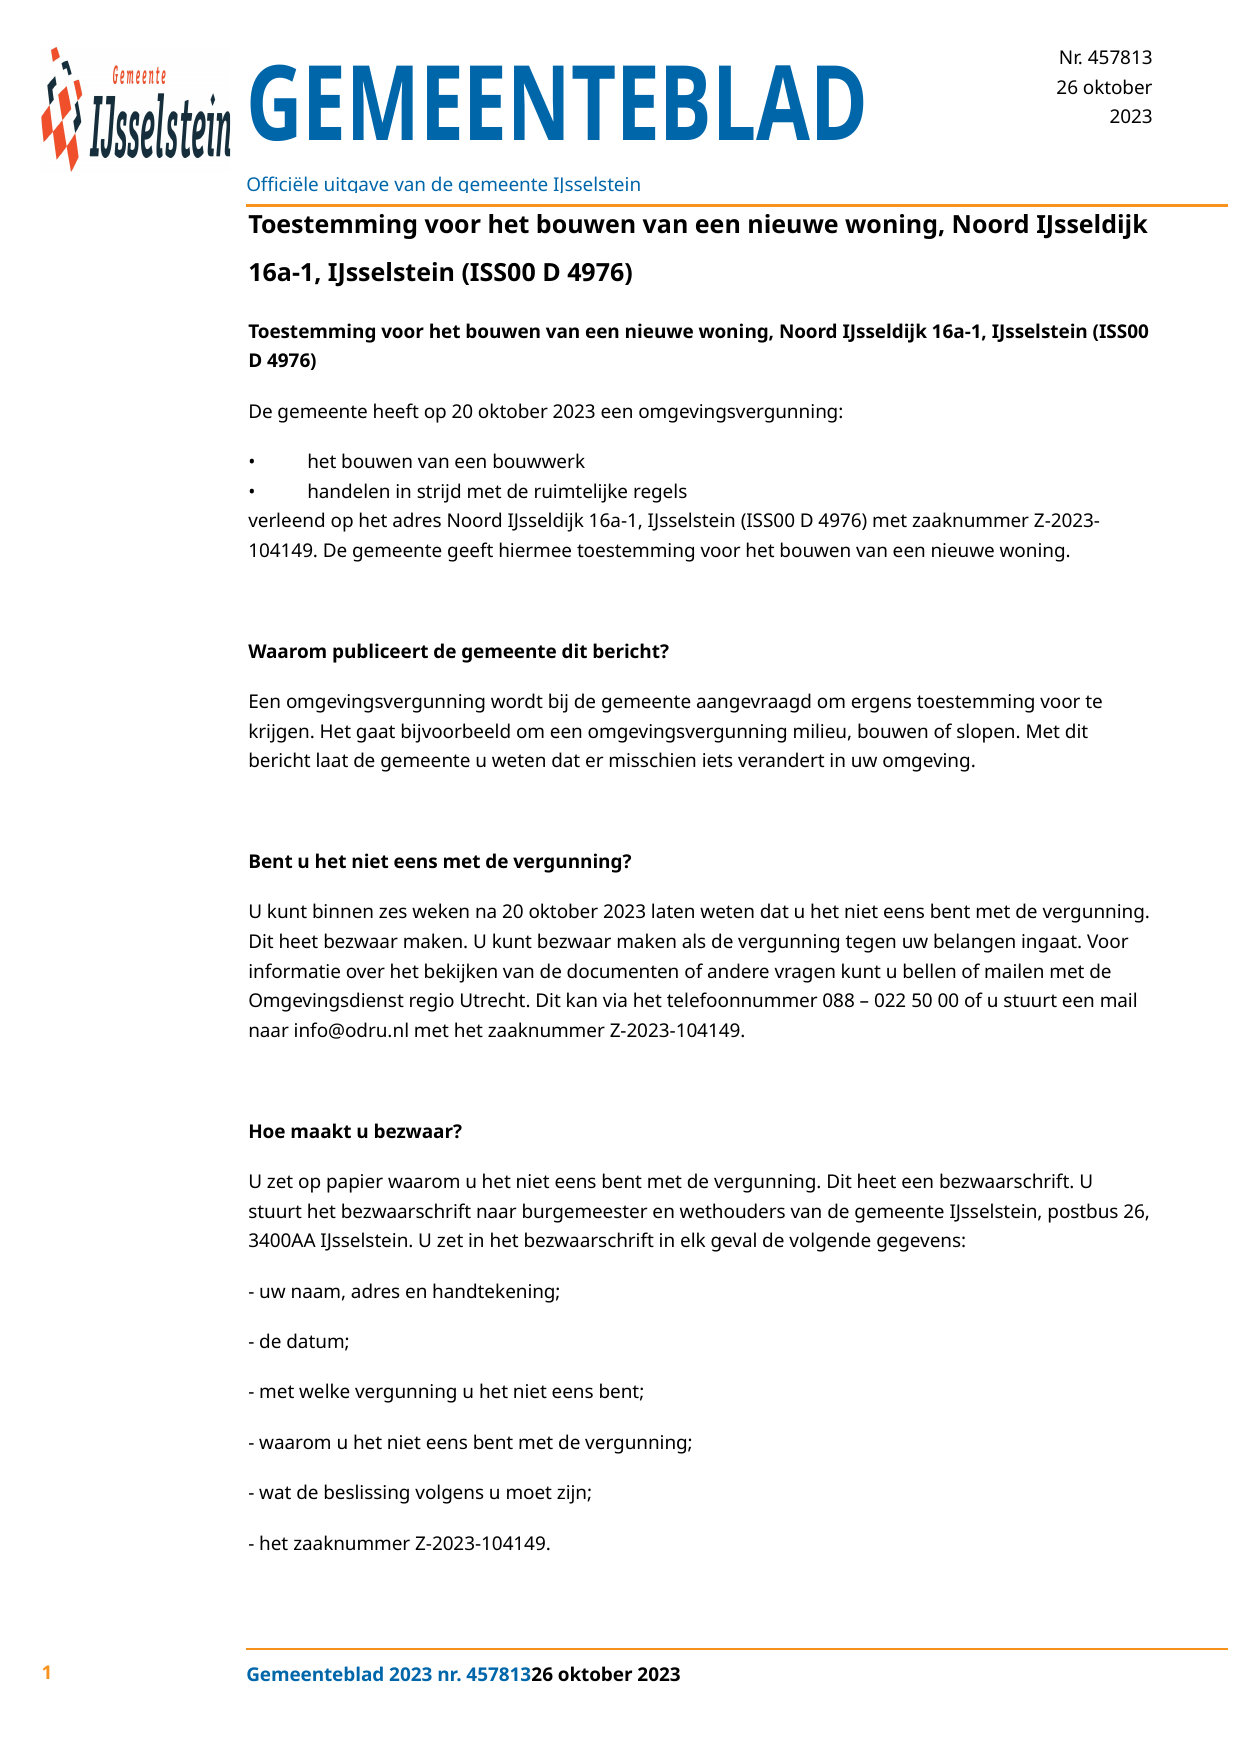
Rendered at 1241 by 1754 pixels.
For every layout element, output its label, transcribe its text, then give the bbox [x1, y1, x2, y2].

text Toestemming voor het bouwen van een nieuwe woning, Noord IJsseldijk 16a-1, IJsselstein (ISS00 D 4976) [248, 207, 1152, 288]
text - het zaaknummer Z-2023-104149. [248, 1530, 1152, 1556]
list het bouwen van een bouwwerk [248, 448, 1152, 474]
list handelen in strijd met de ruimtelijke regels [248, 478, 1152, 504]
text - met welke vergunning u het niet eens bent; [248, 1379, 1152, 1404]
text U zet op papier waarom u het niet eens bent met de vergunning. Dit heet een bezwaarschrift. U stuurt het bezwaarschrift naar burgemeester en wethouders van de gemeente IJsselstein, postbus 26, 3400AA IJsselstein. U zet in het bezwaarschrift in elk geval de volgende gegevens: [248, 1168, 1152, 1253]
text Waarom publiceert de gemeente dit bericht? [248, 638, 1152, 664]
picture [41, 47, 231, 172]
text - wat de beslissing volgens u moet zijn; [248, 1479, 1152, 1505]
text - uw naam, adres en handtekening; [248, 1278, 1152, 1304]
text verleend op het adres Noord IJsseldijk 16a-1, IJsselstein (ISS00 D 4976) met zaaknummer Z-2023-104149. De gemeente geeft hiermee toestemming voor het bouwen van een nieuwe woning. [248, 507, 1152, 563]
text - de datum; [248, 1328, 1152, 1354]
text Een omgevingsvergunning wordt bij de gemeente aangevraagd om ergens toestemming voor te krijgen. Het gaat bijvoorbeeld om een omgevingsvergunning milieu, bouwen of slopen. Met dit bericht laat de gemeente u weten dat er misschien iets verandert in uw omgeving. [248, 688, 1152, 773]
text De gemeente heeft op 20 oktober 2023 een omgevingsvergunning: [248, 398, 1152, 424]
text Bent u het niet eens met de vergunning? [248, 848, 1152, 874]
text Toestemming voor het bouwen van een nieuwe woning, Noord IJsseldijk 16a-1, IJsselstein (ISS00 D 4976) [248, 318, 1152, 373]
text - waarom u het niet eens bent met de vergunning; [248, 1429, 1152, 1455]
text Hoe maakt u bezwaar? [248, 1118, 1152, 1144]
text U kunt binnen zes weken na 20 oktober 2023 laten weten dat u het niet eens bent met de vergunning. Dit heet bezwaar maken. U kunt bezwaar maken als de vergunning tegen uw belangen ingaat. Voor informatie over het bekijken van de documenten of andere vragen kunt u bellen of mailen met de Omgevingsdienst regio Utrecht. Dit kan via het telefoonnummer 088 – 022 50 00 of u stuurt een mail naar info@odru.nl met het zaaknummer Z-2023-104149. [248, 899, 1152, 1043]
